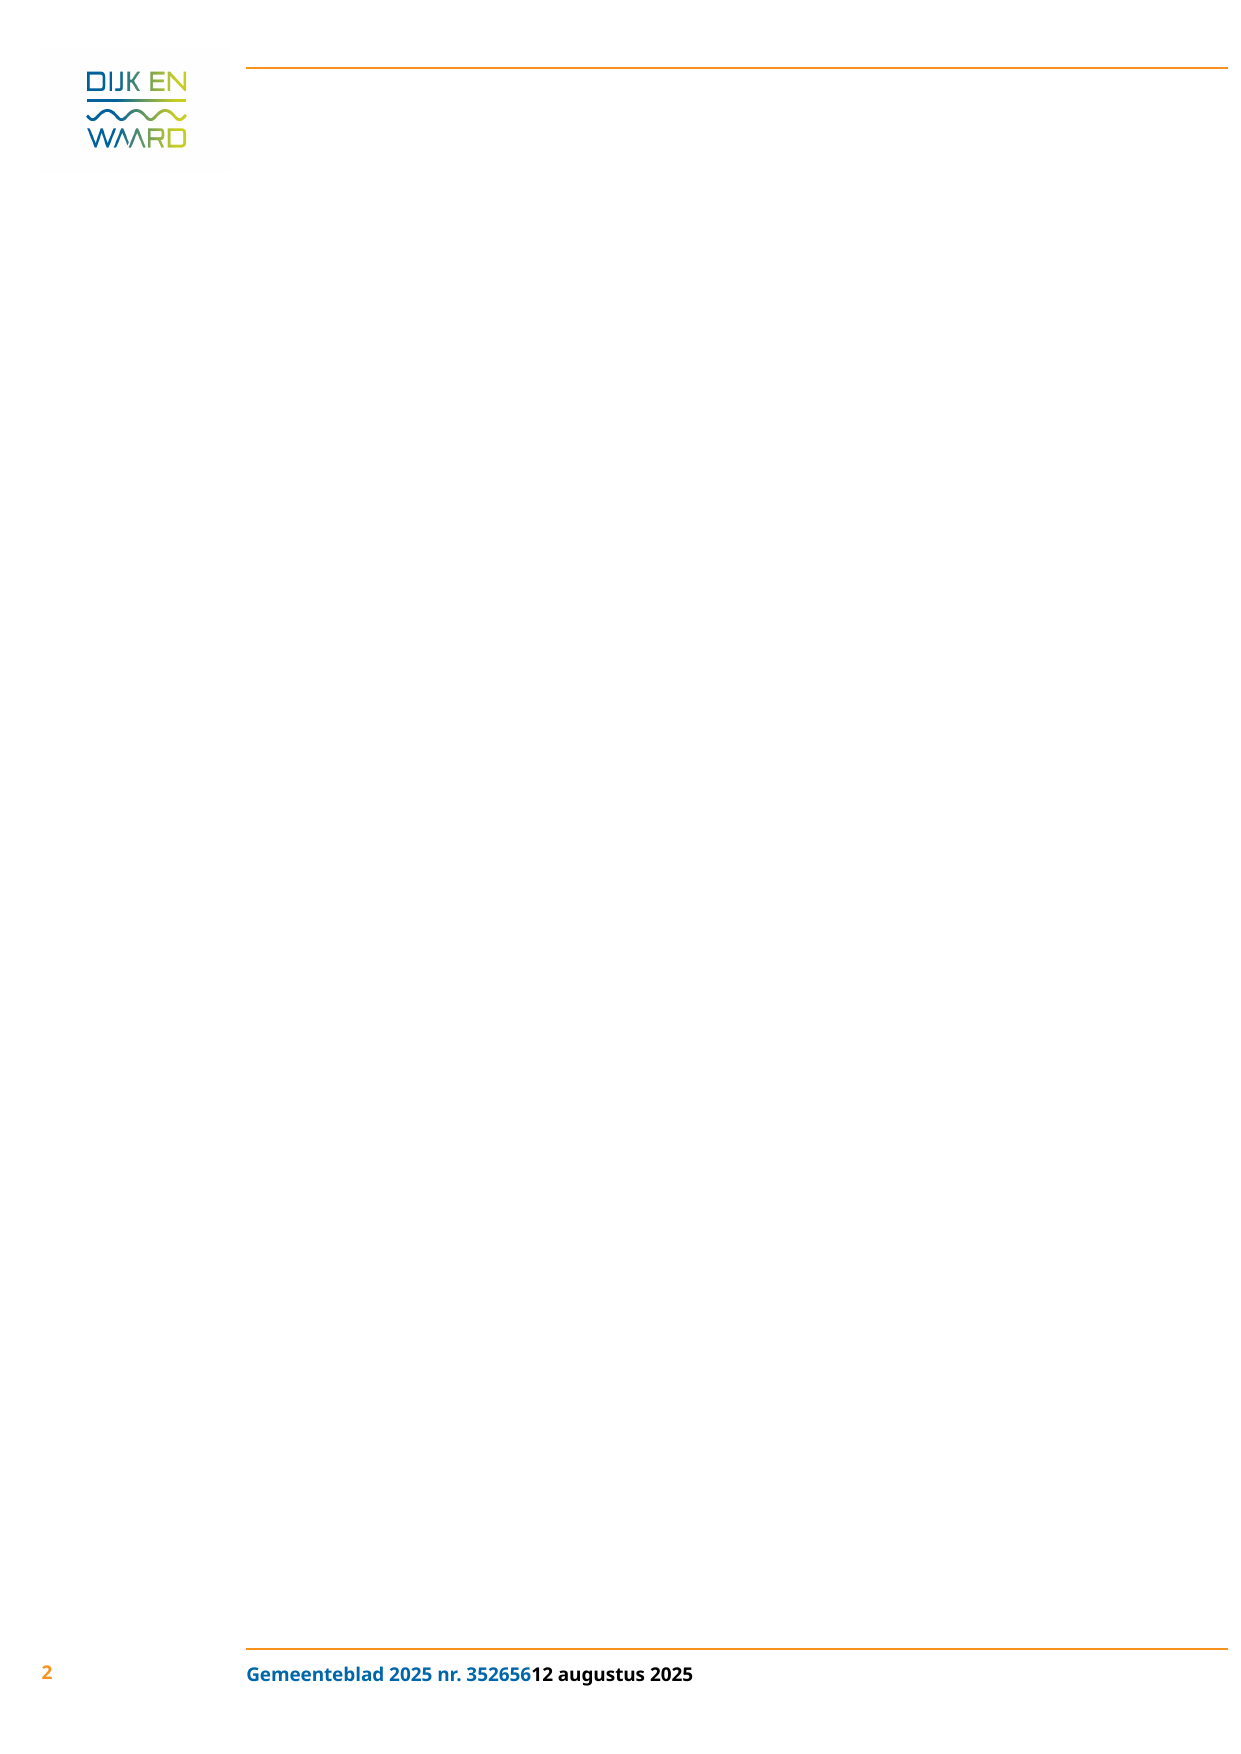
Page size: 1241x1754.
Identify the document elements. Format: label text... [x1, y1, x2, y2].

picture [41, 47, 231, 172]
text ﻿ [248, 196, 1152, 225]
